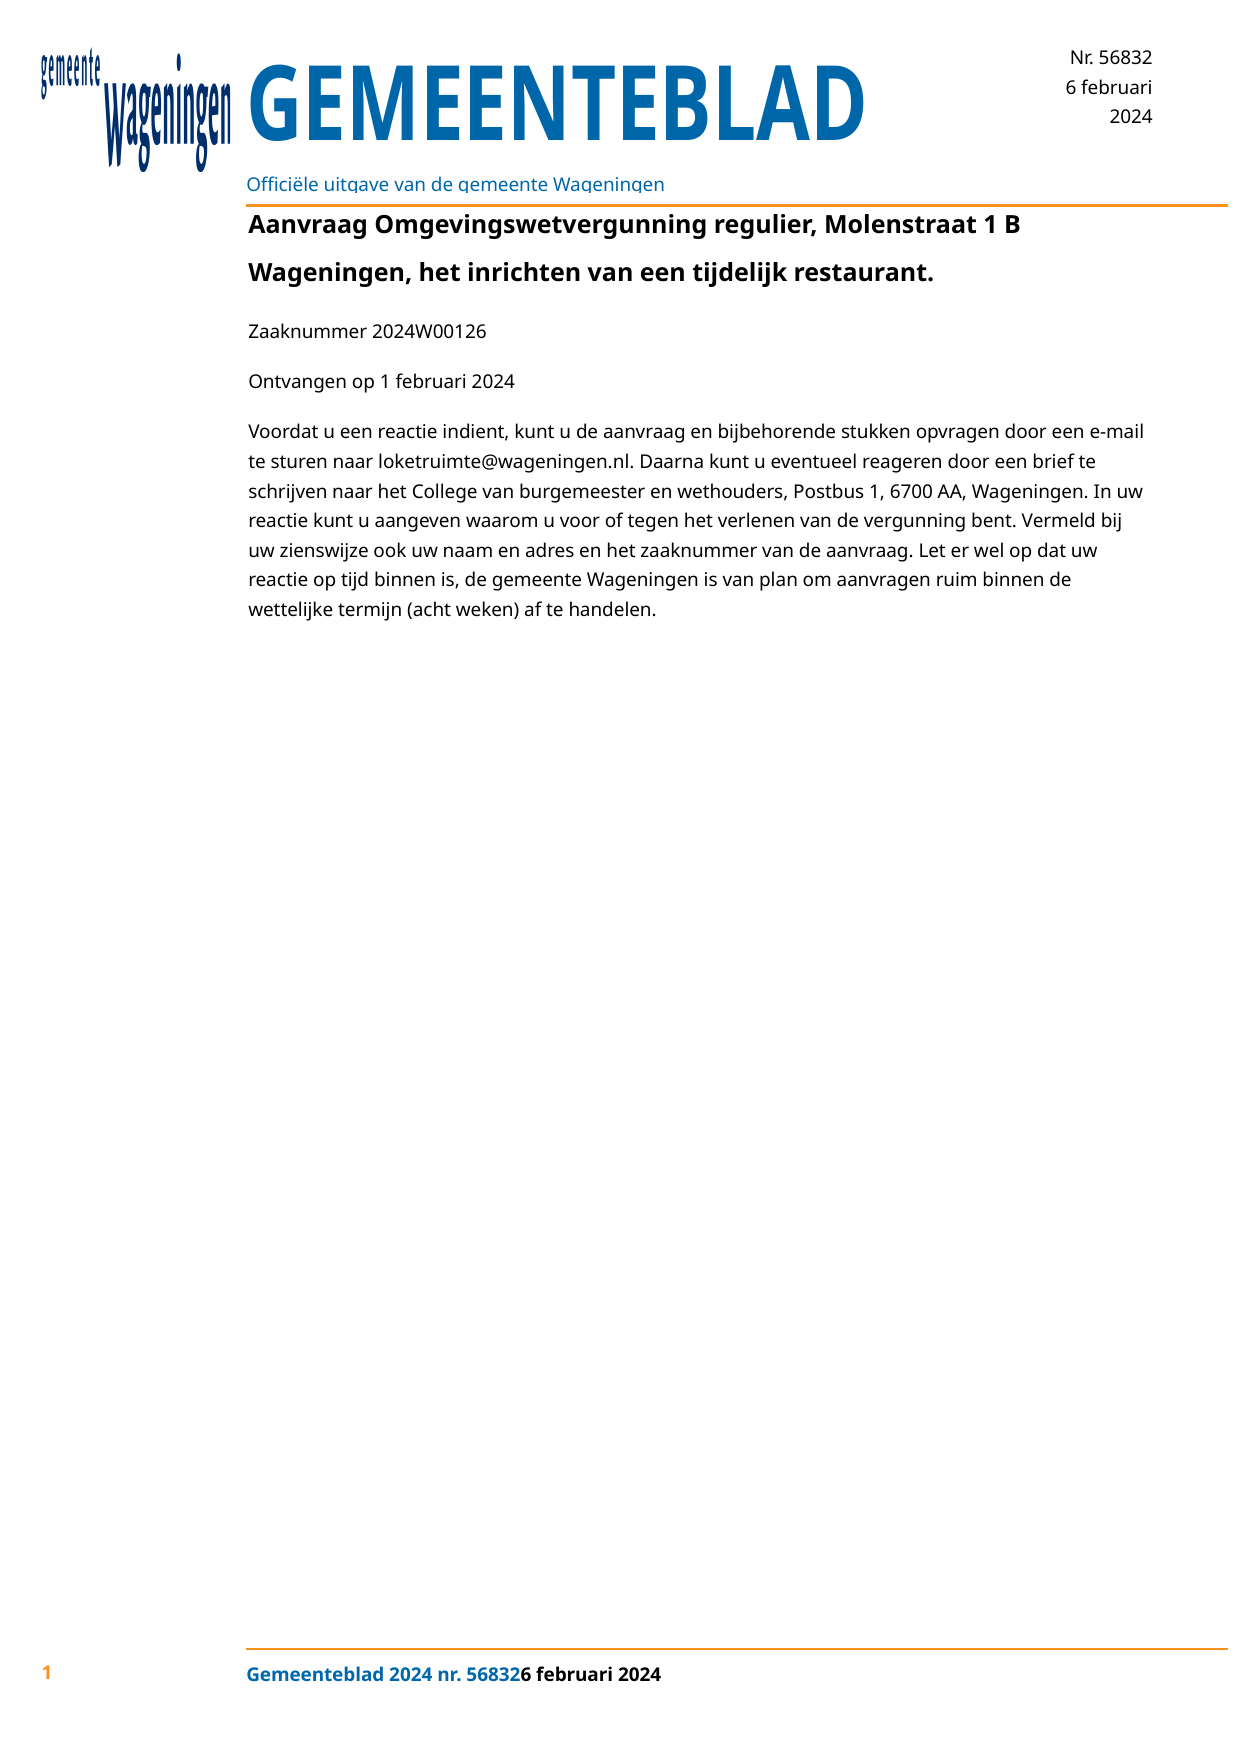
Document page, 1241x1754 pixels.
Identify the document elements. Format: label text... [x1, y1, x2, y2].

text Ontvangen op 1 februari 2024 [248, 368, 1152, 394]
text Zaaknummer 2024W00126 [248, 318, 1152, 344]
picture [41, 47, 231, 172]
text Aanvraag Omgevingswetvergunning regulier, Molenstraat 1 B Wageningen, het inrichten van een tijdelijk restaurant. [248, 207, 1152, 288]
text Voordat u een reactie indient, kunt u de aanvraag en bijbehorende stukken opvragen door een e-mail te sturen naar loketruimte@wageningen.nl. Daarna kunt u eventueel reageren door een brief te schrijven naar het College van burgemeester en wethouders, Postbus 1, 6700 AA, Wageningen. In uw reactie kunt u aangeven waarom u voor of tegen het verlenen van de vergunning bent. Vermeld bij uw zienswijze ook uw naam en adres en het zaaknummer van de aanvraag. Let er wel op dat uw reactie op tijd binnen is, de gemeente Wageningen is van plan om aanvragen ruim binnen de wettelijke termijn (acht weken) af te handelen. [248, 419, 1152, 622]
